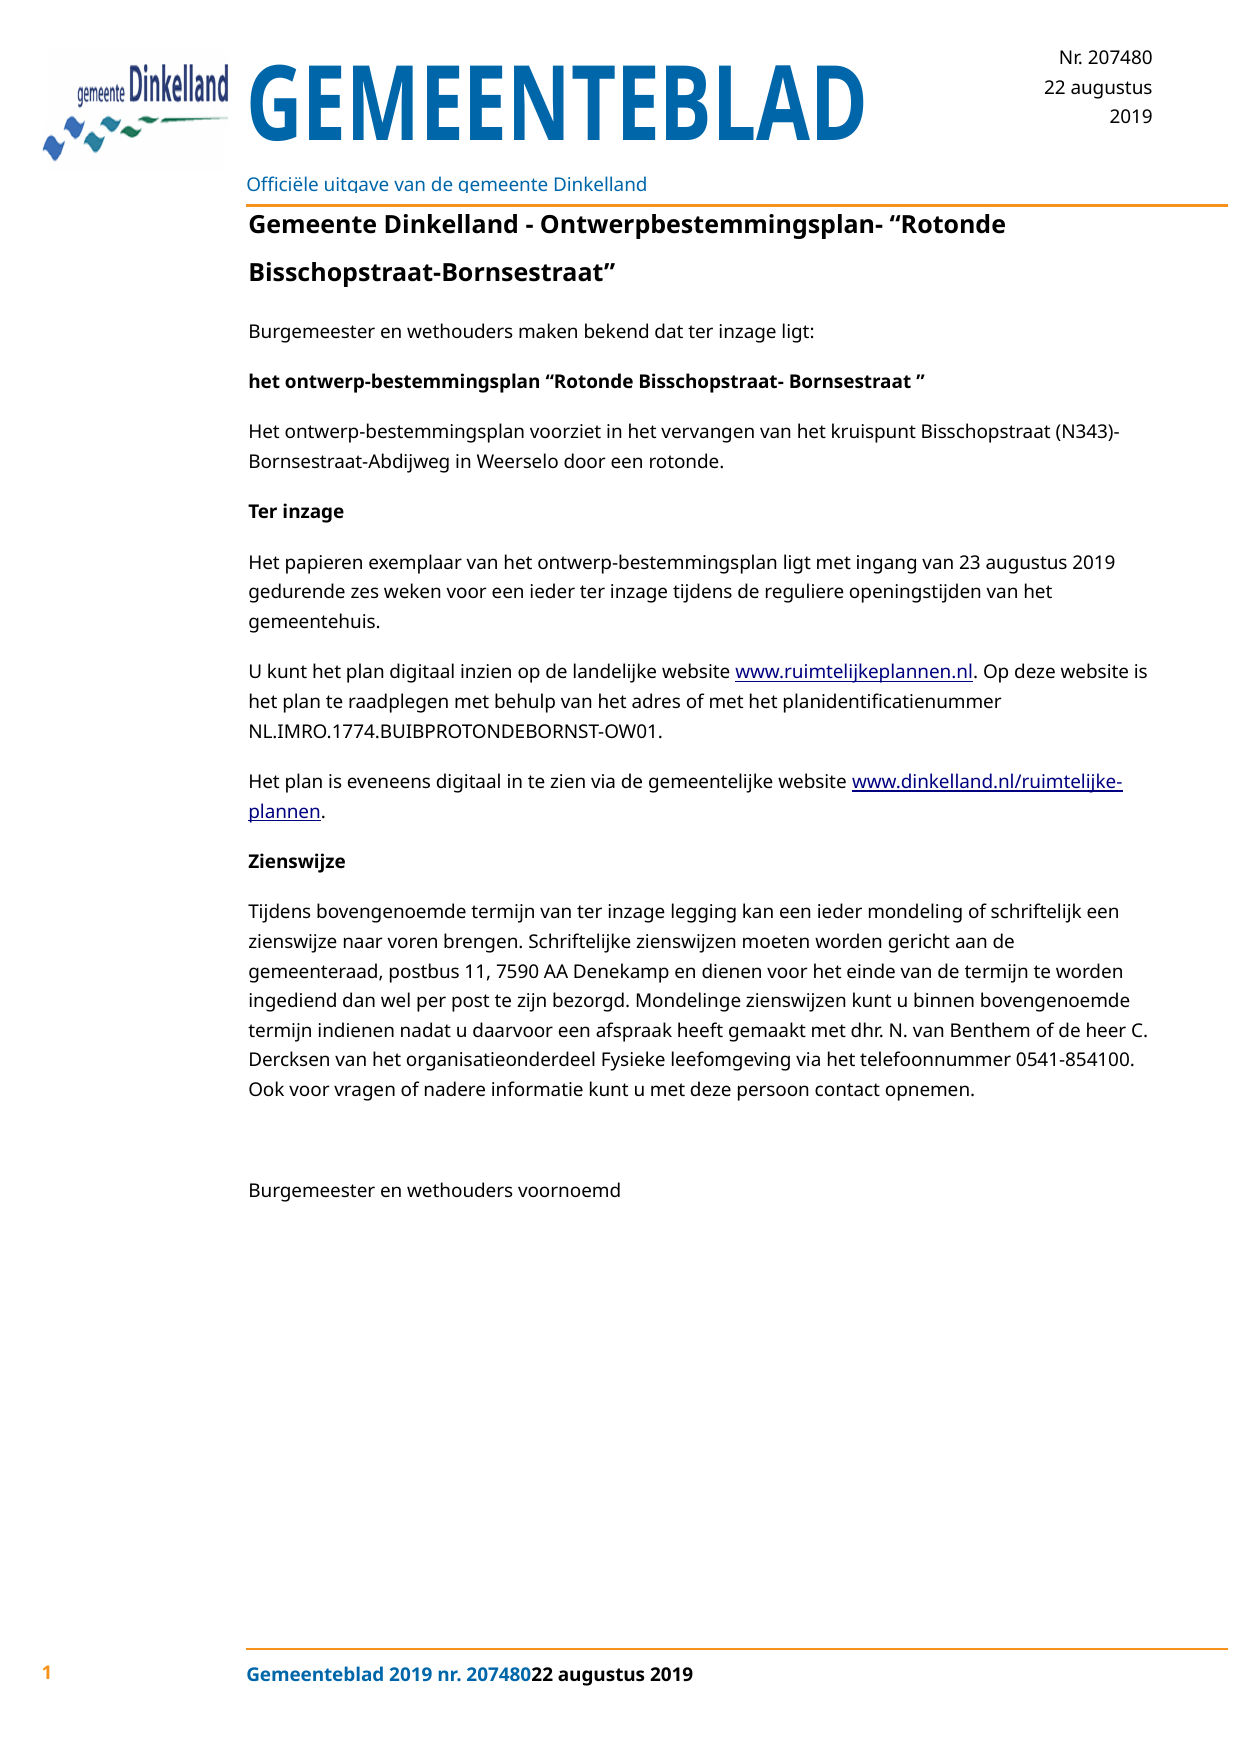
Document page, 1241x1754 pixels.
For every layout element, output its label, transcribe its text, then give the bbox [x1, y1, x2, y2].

text Het plan is eveneens digitaal in te zien via de gemeentelijke website www.dinkelland.nl/ruimtelijke-plannen. [248, 768, 1152, 824]
text Burgemeester en wethouders maken bekend dat ter inzage ligt: [248, 318, 1152, 344]
text het ontwerp-bestemmingsplan “Rotonde Bisschopstraat- Bornsestraat ” [248, 368, 1152, 394]
text Het ontwerp-bestemmingsplan voorziet in het vervangen van het kruispunt Bisschopstraat (N343)-Bornsestraat-Abdijweg in Weerselo door een rotonde. [248, 419, 1152, 474]
text Burgemeester en wethouders voornoemd [248, 1177, 1152, 1203]
text Het papieren exemplaar van het ontwerp-bestemmingsplan ligt met ingang van 23 augustus 2019 gedurende zes weken voor een ieder ter inzage tijdens de reguliere openingstijden van het gemeentehuis. [248, 549, 1152, 634]
picture [41, 47, 231, 172]
text Tijdens bovengenoemde termijn van ter inzage legging kan een ieder mondeling of schriftelijk een zienswijze naar voren brengen. Schriftelijke zienswijzen moeten worden gericht aan de gemeenteraad, postbus 11, 7590 AA Denekamp en dienen voor het einde van de termijn te worden ingediend dan wel per post te zijn bezorgd. Mondelinge zienswijzen kunt u binnen bovengenoemde termijn indienen nadat u daarvoor een afspraak heeft gemaakt met dhr. N. van Benthem of de heer C. Dercksen van het organisatieonderdeel Fysieke leefomgeving via het telefoonnummer 0541-854100. Ook voor vragen of nadere informatie kunt u met deze persoon contact opnemen. [248, 899, 1152, 1102]
text Ter inzage [248, 499, 1152, 524]
text Zienswijze [248, 848, 1152, 874]
text Gemeente Dinkelland - Ontwerpbestemmingsplan- “Rotonde Bisschopstraat-Bornsestraat” [248, 207, 1152, 288]
text U kunt het plan digitaal inzien op de landelijke website www.ruimtelijkeplannen.nl. Op deze website is het plan te raadplegen met behulp van het adres of met het planidentificatienummer NL.IMRO.1774.BUIBPROTONDEBORNST-OW01. [248, 659, 1152, 744]
